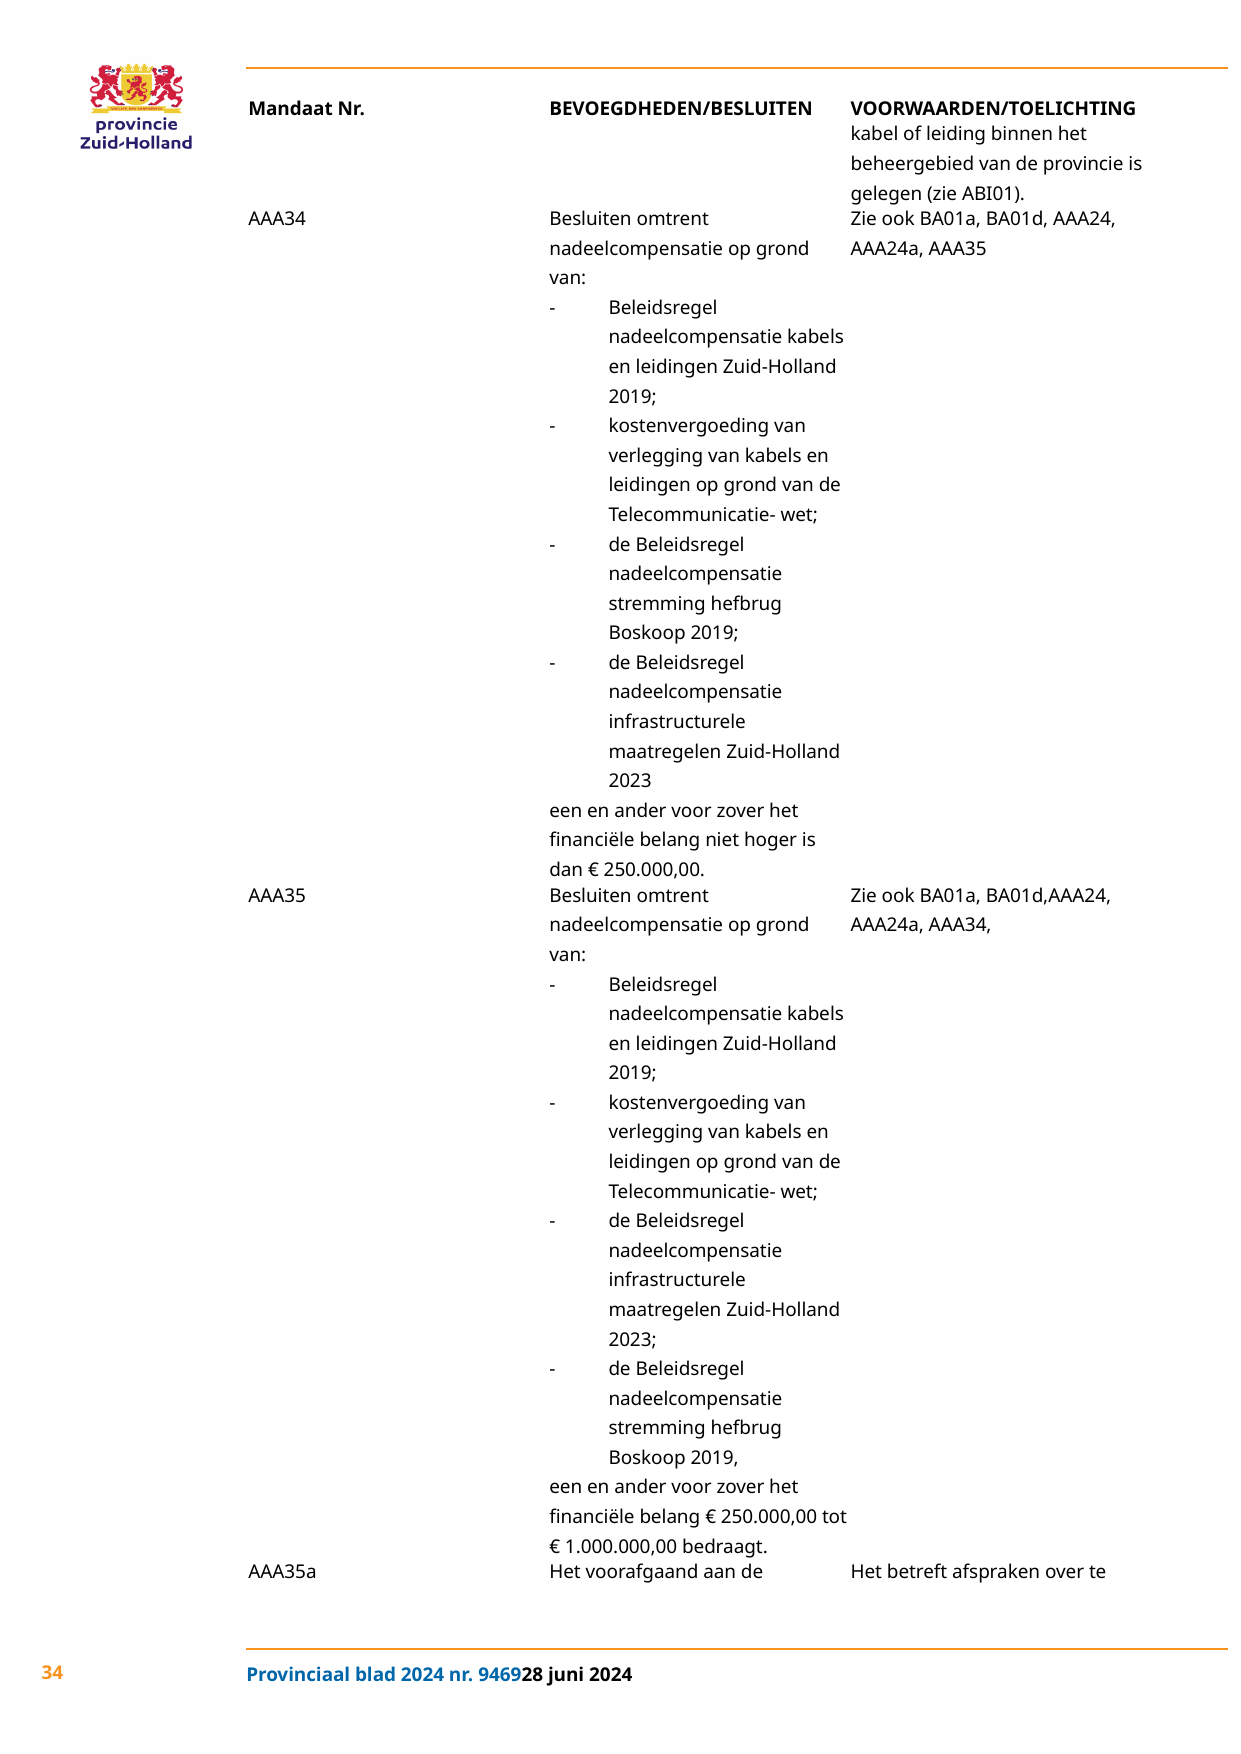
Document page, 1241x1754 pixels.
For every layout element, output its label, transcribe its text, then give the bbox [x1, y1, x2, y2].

table_cell kabel of leiding binnen het beheergebied van de provincie is gelegen (zie ABI01). [850, 121, 1152, 205]
table_header VOORWAARDEN/TOELICHTING [850, 95, 1152, 121]
table_cell AAA34 [248, 205, 549, 882]
table_cell Zie ook BA01a, BA01d, AAA24, AAA24a, AAA35 [850, 205, 1152, 882]
table_cell Het voorafgaand aan de [549, 1559, 850, 1584]
table_cell AAA35 [248, 882, 549, 1558]
table_cell [549, 121, 850, 205]
table_header Mandaat Nr. [248, 95, 549, 121]
table_cell Zie ook BA01a, BA01d,AAA24, AAA24a, AAA34, [850, 882, 1152, 1558]
table_cell Besluiten omtrent nadeelcompensatie op grond van: Beleidsregel nadeelcompensatie kabels en leidingen Zuid-Holland 2019; kostenvergoeding van verlegging van kabels en leidingen op grond van de Telecommunicatie- wet; de Beleidsregel nadeelcompensatie infrastructurele maatregelen Zuid-Holland 2023; de Beleidsregel nadeelcompensatie stremming hefbrug Boskoop 2019, een en ander voor zover het financiële belang € 250.000,00 tot € 1.000.000,00 bedraagt. [549, 882, 850, 1558]
table_cell Besluiten omtrent nadeelcompensatie op grond van: Beleidsregel nadeelcompensatie kabels en leidingen Zuid-Holland 2019; kostenvergoeding van verlegging van kabels en leidingen op grond van de Telecommunicatie- wet; de Beleidsregel nadeelcompensatie stremming hefbrug Boskoop 2019; de Beleidsregel nadeelcompensatie infrastructurele maatregelen Zuid-Holland 2023 een en ander voor zover het financiële belang niet hoger is dan € 250.000,00. [549, 205, 850, 882]
table_header BEVOEGDHEDEN/BESLUITEN [549, 95, 850, 121]
table_cell [248, 121, 549, 205]
table_cell AAA35a [248, 1559, 549, 1584]
picture [41, 47, 231, 172]
table_cell Het betreft afspraken over te [850, 1559, 1152, 1584]
